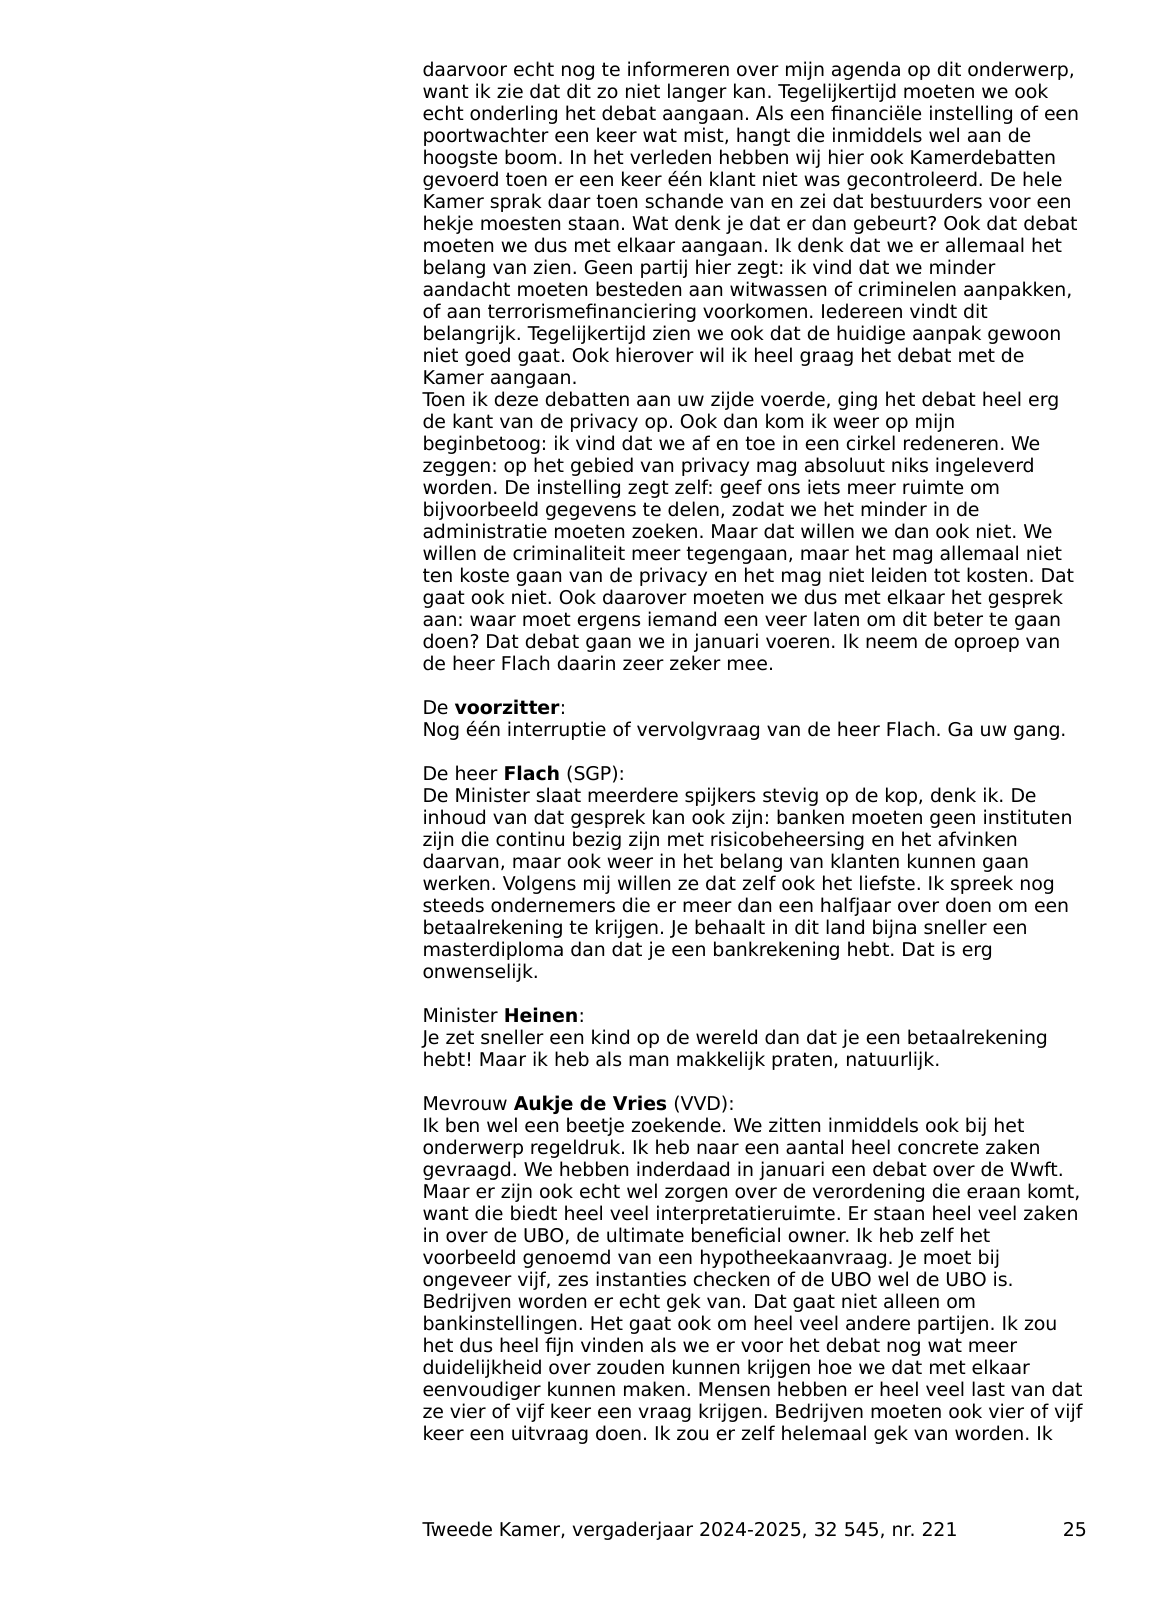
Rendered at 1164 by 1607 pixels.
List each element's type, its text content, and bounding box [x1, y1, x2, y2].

text De Minister slaat meerdere spijkers stevig op de kop, denk ik. De inhoud van dat gesprek kan ook zijn: banken moeten geen instituten zijn die continu bezig zijn met risicobeheersing en het afvinken daarvan, maar ook weer in het belang van klanten kunnen gaan werken. Volgens mij willen ze dat zelf ook het liefste. Ik spreek nog steeds ondernemers die er meer dan een halfjaar over doen om een betaalrekening te krijgen. Je behaalt in dit land bijna sneller een masterdiploma dan dat je een bankrekening hebt. Dat is erg onwenselijk. [422, 785, 1087, 983]
text De heer Flach (SGP): [422, 763, 1087, 785]
text Nog één interruptie of vervolgvraag van de heer Flach. Ga uw gang. [422, 719, 1087, 741]
text Minister Heinen: [422, 1005, 1087, 1027]
text Ik ben wel een beetje zoekende. We zitten inmiddels ook bij het onderwerp regeldruk. Ik heb naar een aantal heel concrete zaken gevraagd. We hebben inderdaad in januari een debat over de Wwft. Maar er zijn ook echt wel zorgen over de verordening die eraan komt, want die biedt heel veel interpretatieruimte. Er staan heel veel zaken in over de UBO, de ultimate beneficial owner. Ik heb zelf het voorbeeld genoemd van een hypotheekaanvraag. Je moet bij ongeveer vijf, zes instanties checken of de UBO wel de UBO is. Bedrijven worden er echt gek van. Dat gaat niet alleen om bankinstellingen. Het gaat ook om heel veel andere partijen. Ik zou het dus heel fijn vinden als we er voor het debat nog wat meer duidelijkheid over zouden kunnen krijgen hoe we dat met elkaar eenvoudiger kunnen maken. Mensen hebben er heel veel last van dat ze vier of vijf keer een vraag krijgen. Bedrijven moeten ook vier of vijf keer een uitvraag doen. Ik zou er zelf helemaal gek van worden. Ik [422, 1115, 1087, 1444]
text Mevrouw Aukje de Vries (VVD): [422, 1093, 1087, 1115]
text Toen ik deze debatten aan uw zijde voerde, ging het debat heel erg de kant van de privacy op. Ook dan kom ik weer op mijn beginbetoog: ik vind dat we af en toe in een cirkel redeneren. We zeggen: op het gebied van privacy mag absoluut niks ingeleverd worden. De instelling zegt zelf: geef ons iets meer ruimte om bijvoorbeeld gegevens te delen, zodat we het minder in de administratie moeten zoeken. Maar dat willen we dan ook niet. We willen de criminaliteit meer tegengaan, maar het mag allemaal niet ten koste gaan van de privacy en het mag niet leiden tot kosten. Dat gaat ook niet. Ook daarover moeten we dus met elkaar het gesprek aan: waar moet ergens iemand een veer laten om dit beter te gaan doen? Dat debat gaan we in januari voeren. Ik neem de oproep van de heer Flach daarin zeer zeker mee. [422, 389, 1087, 674]
text De voorzitter: [422, 697, 1087, 719]
text daarvoor echt nog te informeren over mijn agenda op dit onderwerp, want ik zie dat dit zo niet langer kan. Tegelijkertijd moeten we ook echt onderling het debat aangaan. Als een financiële instelling of een poortwachter een keer wat mist, hangt die inmiddels wel aan de hoogste boom. In het verleden hebben wij hier ook Kamerdebatten gevoerd toen er een keer één klant niet was gecontroleerd. De hele Kamer sprak daar toen schande van en zei dat bestuurders voor een hekje moesten staan. Wat denk je dat er dan gebeurt? Ook dat debat moeten we dus met elkaar aangaan. Ik denk dat we er allemaal het belang van zien. Geen partij hier zegt: ik vind dat we minder aandacht moeten besteden aan witwassen of criminelen aanpakken, of aan terrorismefinanciering voorkomen. Iedereen vindt dit belangrijk. Tegelijkertijd zien we ook dat de huidige aanpak gewoon niet goed gaat. Ook hierover wil ik heel graag het debat met de Kamer aangaan. [422, 59, 1087, 389]
text Je zet sneller een kind op de wereld dan dat je een betaalrekening hebt! Maar ik heb als man makkelijk praten, natuurlijk. [422, 1027, 1087, 1071]
